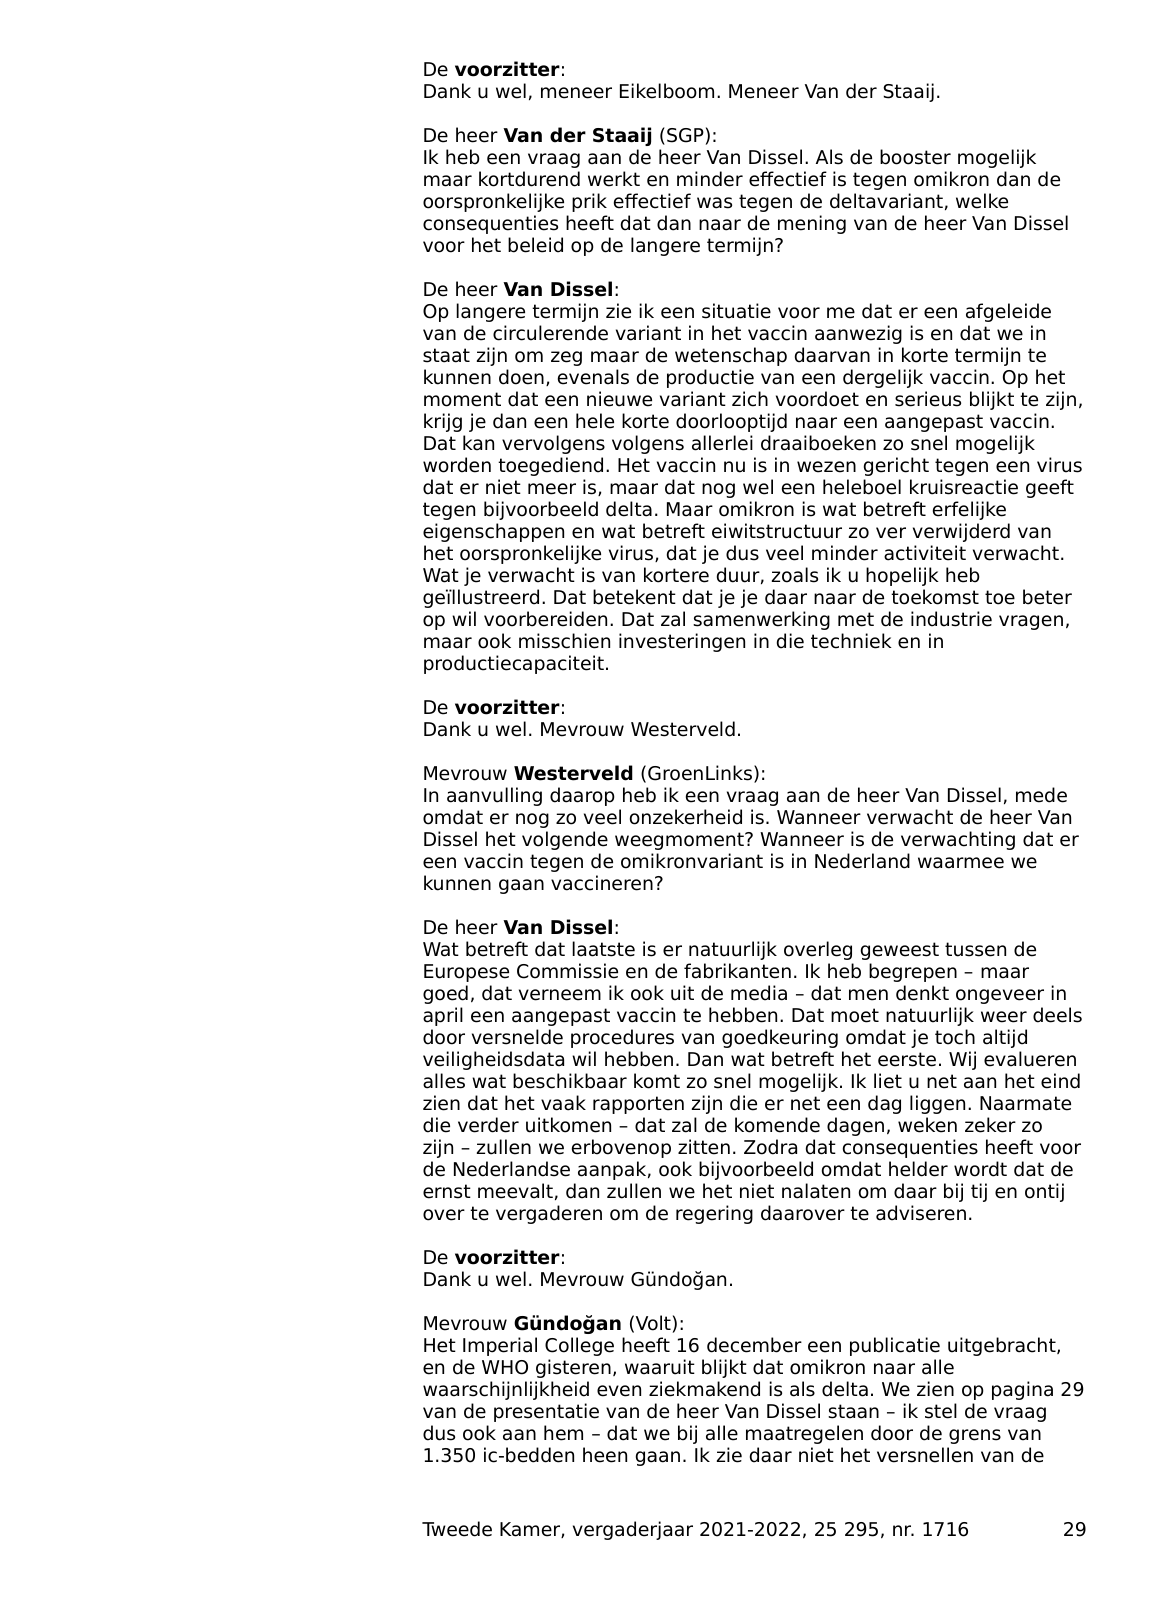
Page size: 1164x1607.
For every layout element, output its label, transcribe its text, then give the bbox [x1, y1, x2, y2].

text De heer Van Dissel: [422, 917, 1087, 939]
text De voorzitter: [422, 59, 1087, 81]
text De heer Van der Staaij (SGP): [422, 125, 1087, 147]
text In aanvulling daarop heb ik een vraag aan de heer Van Dissel, mede omdat er nog zo veel onzekerheid is. Wanneer verwacht de heer Van Dissel het volgende weegmoment? Wanneer is de verwachting dat er een vaccin tegen de omikronvariant is in Nederland waarmee we kunnen gaan vaccineren? [422, 785, 1087, 895]
text Het Imperial College heeft 16 december een publicatie uitgebracht, en de WHO gisteren, waaruit blijkt dat omikron naar alle waarschijnlijkheid even ziekmakend is als delta. We zien op pagina 29 van de presentatie van de heer Van Dissel staan – ik stel de vraag dus ook aan hem – dat we bij alle maatregelen door de grens van 1.350 ic-bedden heen gaan. Ik zie daar niet het versnellen van de [422, 1335, 1087, 1467]
text Mevrouw Gündoğan (Volt): [422, 1313, 1087, 1335]
text Dank u wel. Mevrouw Gündoğan. [422, 1269, 1087, 1291]
text Op langere termijn zie ik een situatie voor me dat er een afgeleide van de circulerende variant in het vaccin aanwezig is en dat we in staat zijn om zeg maar de wetenschap daarvan in korte termijn te kunnen doen, evenals de productie van een dergelijk vaccin. Op het moment dat een nieuwe variant zich voordoet en serieus blijkt te zijn, krijg je dan een hele korte doorlooptijd naar een aangepast vaccin. Dat kan vervolgens volgens allerlei draaiboeken zo snel mogelijk worden toegediend. Het vaccin nu is in wezen gericht tegen een virus dat er niet meer is, maar dat nog wel een heleboel kruisreactie geeft tegen bijvoorbeeld delta. Maar omikron is wat betreft erfelijke eigenschappen en wat betreft eiwitstructuur zo ver verwijderd van het oorspronkelijke virus, dat je dus veel minder activiteit verwacht. Wat je verwacht is van kortere duur, zoals ik u hopelijk heb geïllustreerd. Dat betekent dat je je daar naar de toekomst toe beter op wil voorbereiden. Dat zal samenwerking met de industrie vragen, maar ook misschien investeringen in die techniek en in productiecapaciteit. [422, 301, 1087, 675]
text De heer Van Dissel: [422, 279, 1087, 301]
text Wat betreft dat laatste is er natuurlijk overleg geweest tussen de Europese Commissie en de fabrikanten. Ik heb begrepen – maar goed, dat verneem ik ook uit de media – dat men denkt ongeveer in april een aangepast vaccin te hebben. Dat moet natuurlijk weer deels door versnelde procedures van goedkeuring omdat je toch altijd veiligheidsdata wil hebben. Dan wat betreft het eerste. Wij evalueren alles wat beschikbaar komt zo snel mogelijk. Ik liet u net aan het eind zien dat het vaak rapporten zijn die er net een dag liggen. Naarmate die verder uitkomen – dat zal de komende dagen, weken zeker zo zijn – zullen we erbovenop zitten. Zodra dat consequenties heeft voor de Nederlandse aanpak, ook bijvoorbeeld omdat helder wordt dat de ernst meevalt, dan zullen we het niet nalaten om daar bij tij en ontij over te vergaderen om de regering daarover te adviseren. [422, 939, 1087, 1225]
text Dank u wel. Mevrouw Westerveld. [422, 719, 1087, 741]
text De voorzitter: [422, 1247, 1087, 1269]
text De voorzitter: [422, 697, 1087, 719]
text Ik heb een vraag aan de heer Van Dissel. Als de booster mogelijk maar kortdurend werkt en minder effectief is tegen omikron dan de oorspronkelijke prik effectief was tegen de deltavariant, welke consequenties heeft dat dan naar de mening van de heer Van Dissel voor het beleid op de langere termijn? [422, 147, 1087, 257]
text Mevrouw Westerveld (GroenLinks): [422, 763, 1087, 785]
text Dank u wel, meneer Eikelboom. Meneer Van der Staaij. [422, 81, 1087, 103]
